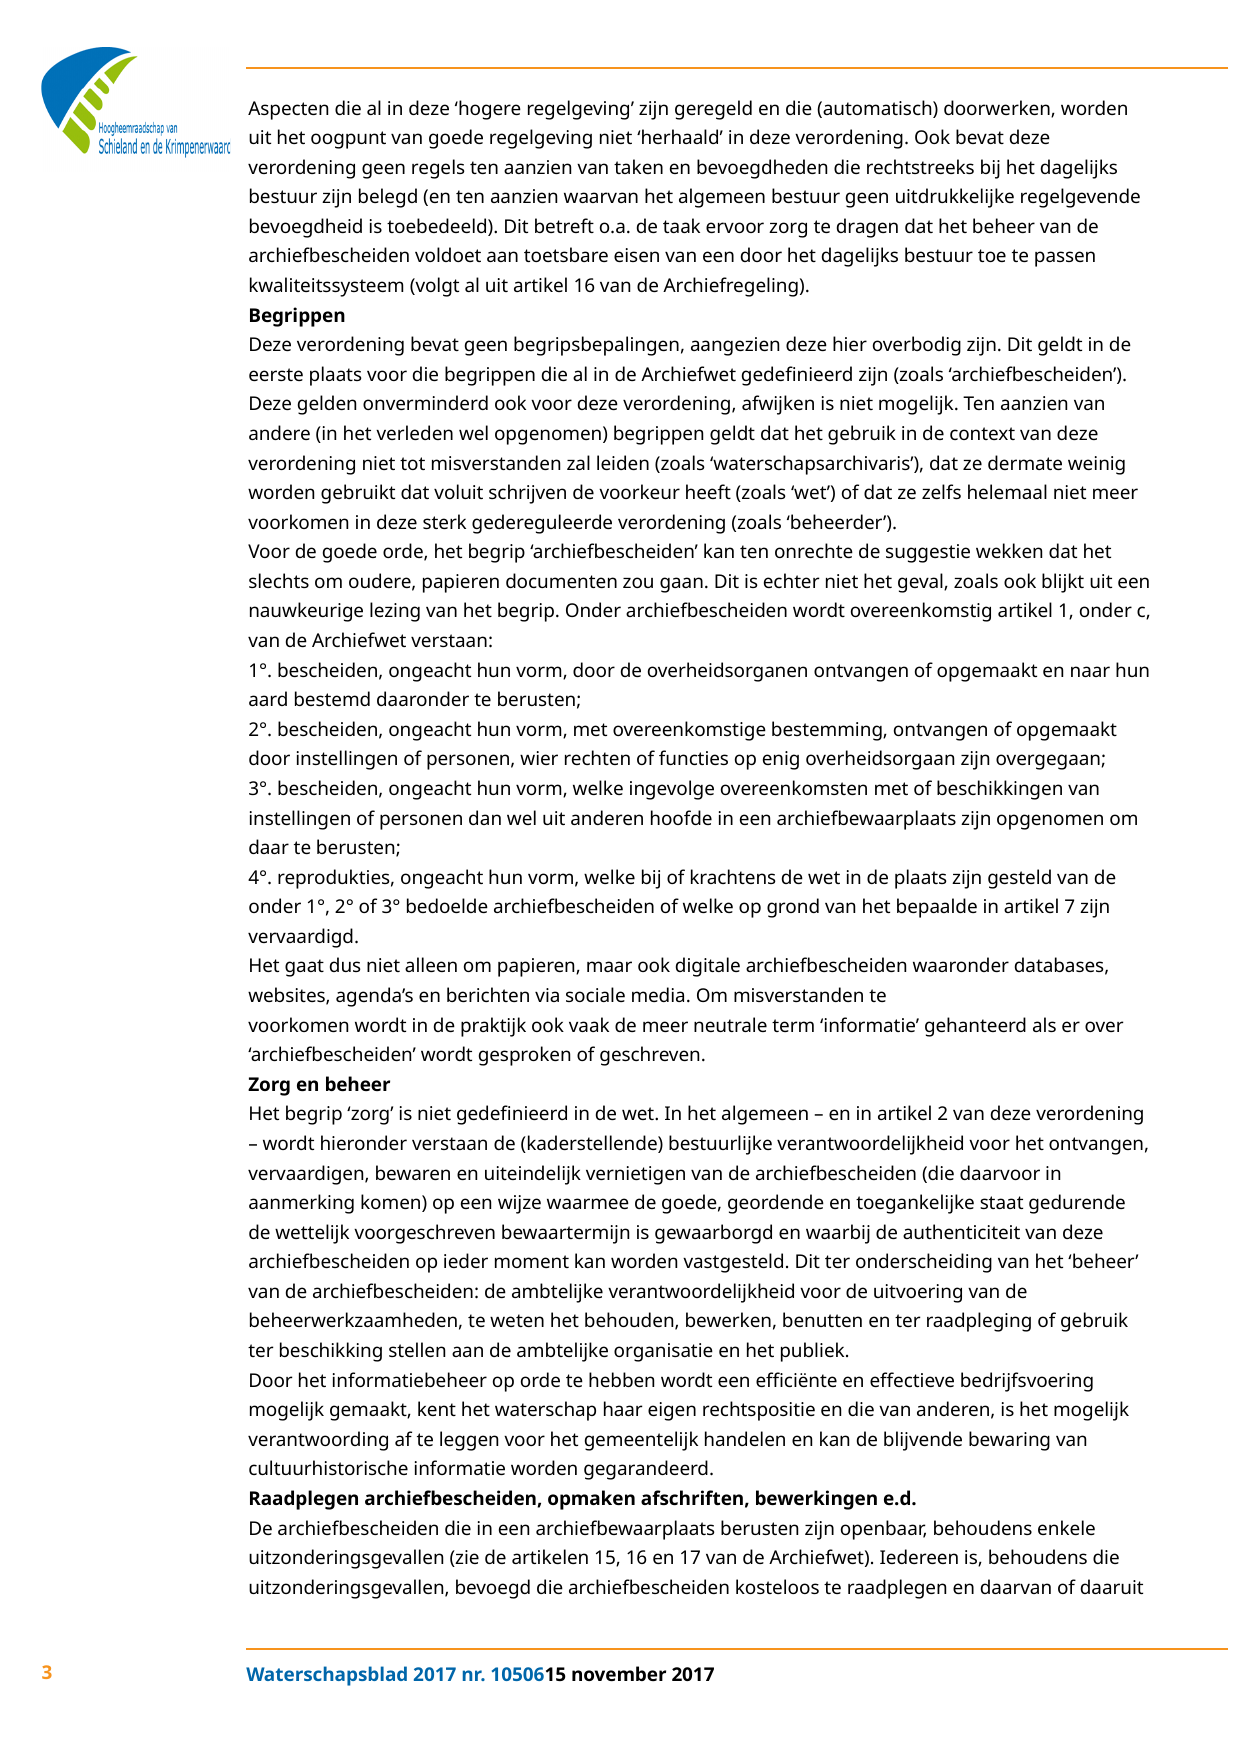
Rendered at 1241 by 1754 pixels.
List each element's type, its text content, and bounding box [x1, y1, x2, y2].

text Aspecten die al in deze ‘hogere regelgeving’ zijn geregeld en die (automatisch) doorwerken, worden uit het oogpunt van goede regelgeving niet ‘herhaald’ in deze verordening. Ook bevat deze verordening geen regels ten aanzien van taken en bevoegdheden die rechtstreeks bij het dagelijks bestuur zijn belegd (en ten aanzien waarvan het algemeen bestuur geen uitdrukkelijke regelgevende bevoegdheid is toebedeeld). Dit betreft o.a. de taak ervoor zorg te dragen dat het beheer van de archiefbescheiden voldoet aan toetsbare eisen van een door het dagelijks bestuur toe te passen kwaliteitssysteem (volgt al uit artikel 16 van de Archiefregeling). [248, 95, 1152, 298]
text De archiefbescheiden die in een archiefbewaarplaats berusten zijn openbaar, behoudens enkele uitzonderingsgevallen (zie de artikelen 15, 16 en 17 van de Archiefwet). Iedereen is, behoudens die uitzonderingsgevallen, bevoegd die archiefbescheiden kosteloos te raadplegen en daarvan of daaruit [248, 1515, 1152, 1600]
text Voor de goede orde, het begrip ‘archiefbescheiden’ kan ten onrechte de suggestie wekken dat het slechts om oudere, papieren documenten zou gaan. Dit is echter niet het geval, zoals ook blijkt uit een nauwkeurige lezing van het begrip. Onder archiefbescheiden wordt overeenkomstig artikel 1, onder c, van de Archiefwet verstaan: [248, 538, 1152, 653]
text 2°. bescheiden, ongeacht hun vorm, met overeenkomstige bestemming, ontvangen of opgemaakt door instellingen of personen, wier rechten of functies op enig overheidsorgaan zijn overgegaan; [248, 716, 1152, 771]
text Door het informatiebeheer op orde te hebben wordt een efficiënte en effectieve bedrijfsvoering mogelijk gemaakt, kent het waterschap haar eigen rechtspositie en die van anderen, is het mogelijk verantwoording af te leggen voor het gemeentelijk handelen en kan de blijvende bewaring van cultuurhistorische informatie worden gegarandeerd. [248, 1367, 1152, 1481]
text 1°. bescheiden, ongeacht hun vorm, door de overheidsorganen ontvangen of opgemaakt en naar hun aard bestemd daaronder te berusten; [248, 657, 1152, 712]
text Het begrip ‘zorg’ is niet gedefinieerd in de wet. In het algemeen – en in artikel 2 van deze verordening – wordt hieronder verstaan de (kaderstellende) bestuurlijke verantwoordelijkheid voor het ontvangen, vervaardigen, bewaren en uiteindelijk vernietigen van de archiefbescheiden (die daarvoor in aanmerking komen) op een wijze waarmee de goede, geordende en toegankelijke staat gedurende de wettelijk voorgeschreven bewaartermijn is gewaarborgd en waarbij de authenticiteit van deze archiefbescheiden op ieder moment kan worden vastgesteld. Dit ter onderscheiding van het ‘beheer’ van de archiefbescheiden: de ambtelijke verantwoordelijkheid voor de uitvoering van de beheerwerkzaamheden, te weten het behouden, bewerken, benutten en ter raadpleging of gebruik ter beschikking stellen aan de ambtelijke organisatie en het publiek. [248, 1101, 1152, 1363]
picture [41, 47, 231, 172]
text Zorg en beheer [248, 1071, 1152, 1097]
text 3°. bescheiden, ongeacht hun vorm, welke ingevolge overeenkomsten met of beschikkingen van instellingen of personen dan wel uit anderen hoofde in een archiefbewaarplaats zijn opgenomen om daar te berusten; [248, 775, 1152, 860]
text voorkomen wordt in de praktijk ook vaak de meer neutrale term ‘informatie’ gehanteerd als er over ‘archiefbescheiden’ wordt gesproken of geschreven. [248, 1012, 1152, 1067]
text Het gaat dus niet alleen om papieren, maar ook digitale archiefbescheiden waaronder databases, websites, agenda’s en berichten via sociale media. Om misverstanden te [248, 953, 1152, 1008]
text Deze verordening bevat geen begripsbepalingen, aangezien deze hier overbodig zijn. Dit geldt in de eerste plaats voor die begrippen die al in de Archiefwet gedefinieerd zijn (zoals ‘archiefbescheiden’). Deze gelden onverminderd ook voor deze verordening, afwijken is niet mogelijk. Ten aanzien van andere (in het verleden wel opgenomen) begrippen geldt dat het gebruik in de context van deze verordening niet tot misverstanden zal leiden (zoals ‘waterschapsarchivaris’), dat ze dermate weinig worden gebruikt dat voluit schrijven de voorkeur heeft (zoals ‘wet’) of dat ze zelfs helemaal niet meer voorkomen in deze sterk gedereguleerde verordening (zoals ‘beheerder’). [248, 331, 1152, 535]
text Begrippen [248, 302, 1152, 328]
text Raadplegen archiefbescheiden, opmaken afschriften, bewerkingen e.d. [248, 1485, 1152, 1511]
text 4°. reprodukties, ongeacht hun vorm, welke bij of krachtens de wet in de plaats zijn gesteld van de onder 1°, 2° of 3° bedoelde archiefbescheiden of welke op grond van het bepaalde in artikel 7 zijn vervaardigd. [248, 864, 1152, 949]
